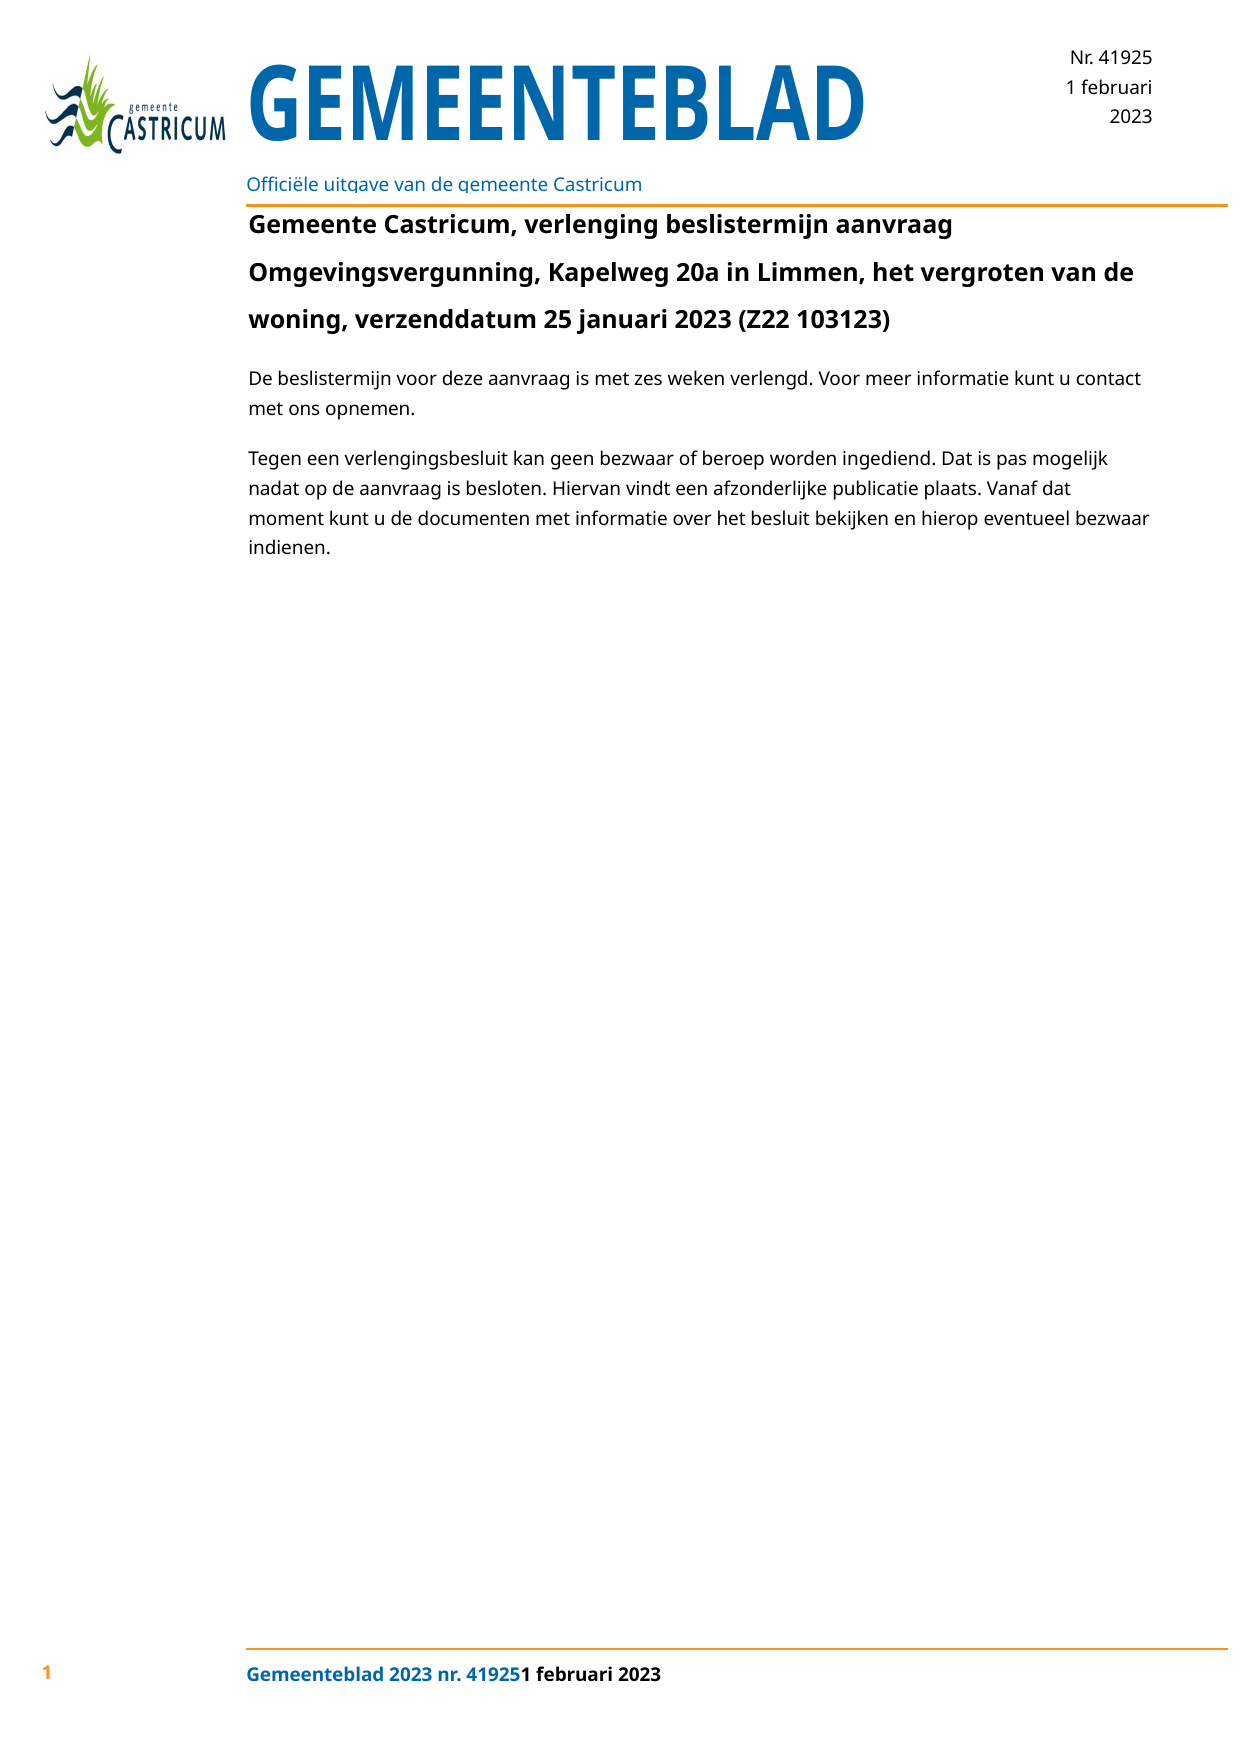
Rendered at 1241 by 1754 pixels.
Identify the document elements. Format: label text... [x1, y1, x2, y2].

picture [41, 47, 231, 172]
text Tegen een verlengingsbesluit kan geen bezwaar of beroep worden ingediend. Dat is pas mogelijk nadat op de aanvraag is besloten. Hiervan vindt een afzonderlijke publicatie plaats. Vanaf dat moment kunt u de documenten met informatie over het besluit bekijken en hierop eventueel bezwaar indienen. [248, 446, 1152, 560]
text De beslistermijn voor deze aanvraag is met zes weken verlengd. Voor meer informatie kunt u contact met ons opnemen. [248, 366, 1152, 421]
text Gemeente Castricum, verlenging beslistermijn aanvraag Omgevingsvergunning, Kapelweg 20a in Limmen, het vergroten van de woning, verzenddatum 25 januari 2023 (Z22 103123) [248, 207, 1152, 336]
